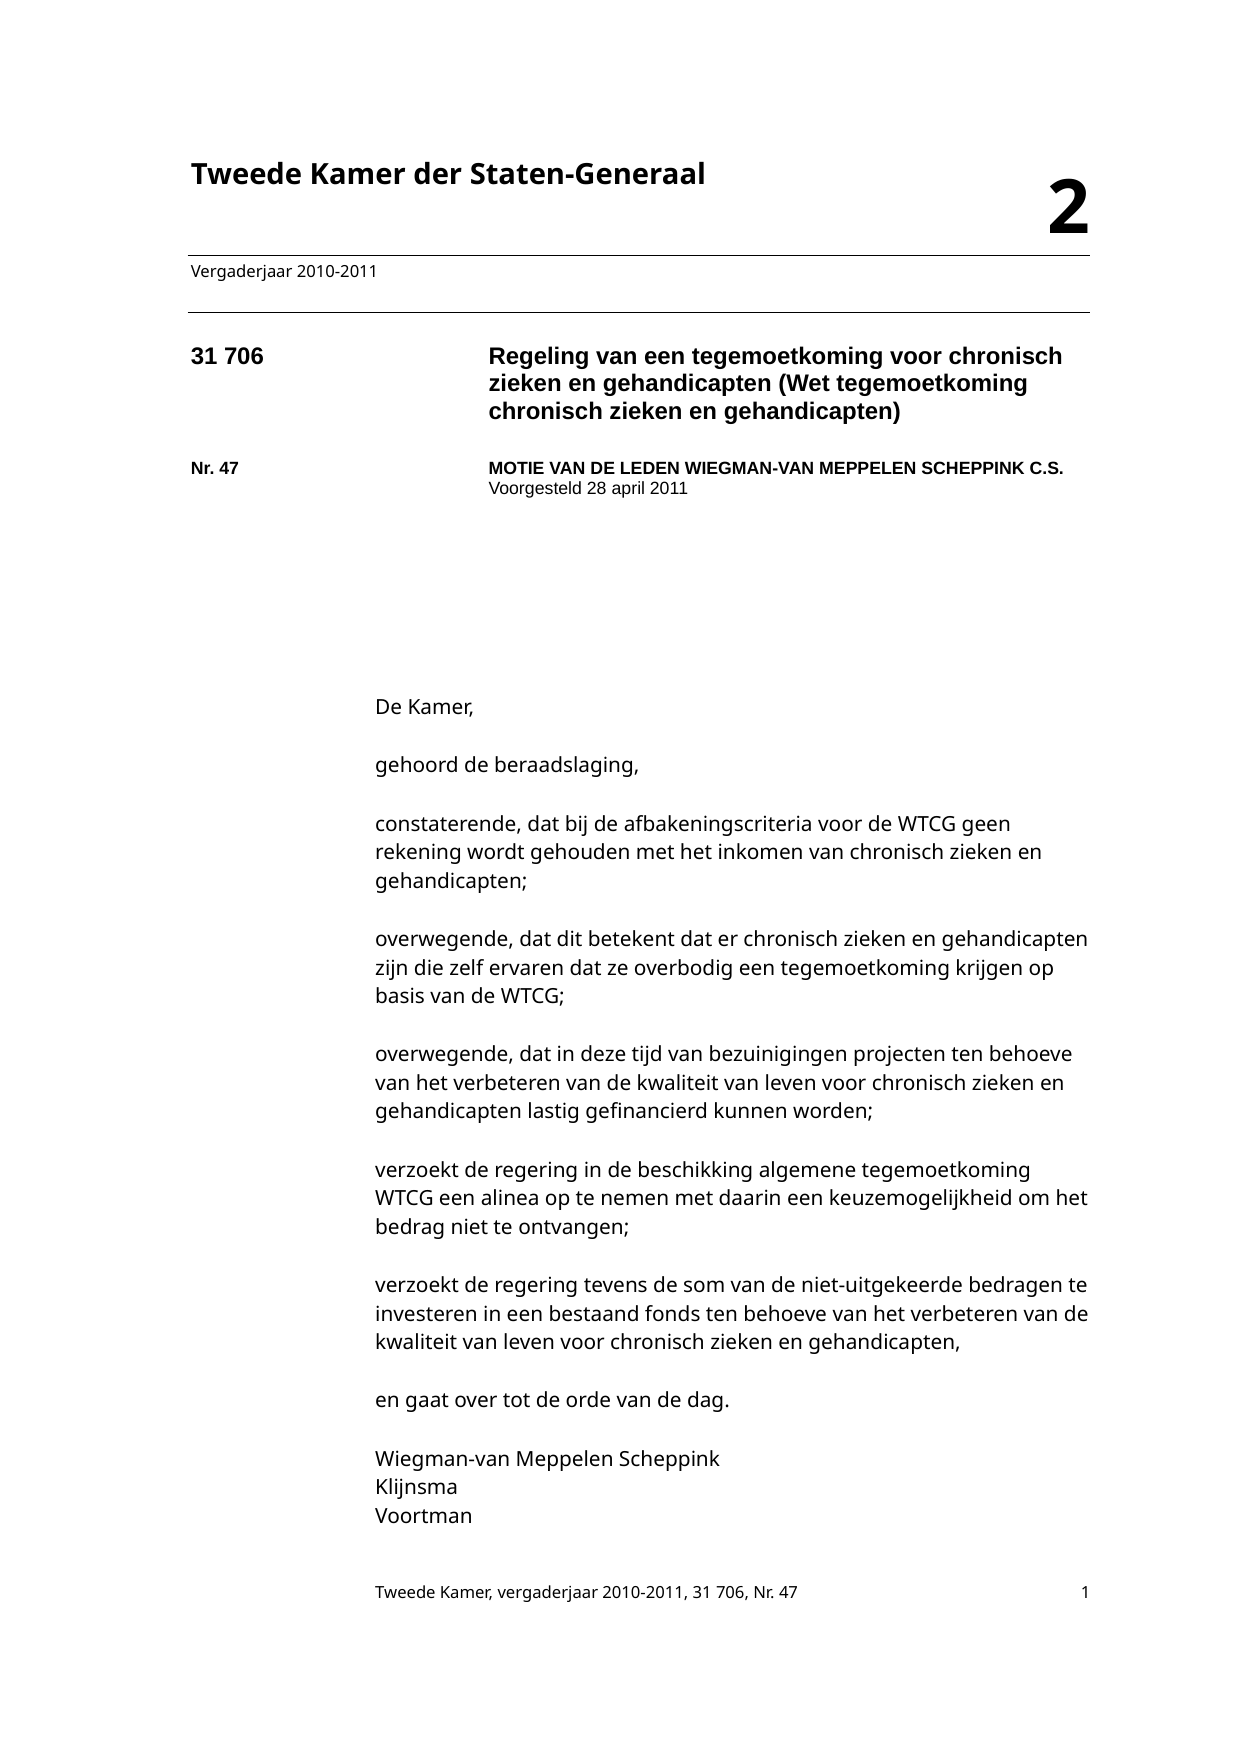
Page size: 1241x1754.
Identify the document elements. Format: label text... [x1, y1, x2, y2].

text overwegende, dat in deze tijd van bezuinigingen projecten ten behoeve van het verbeteren van de kwaliteit van leven voor chronisch zieken en gehandicapten lastig gefinancierd kunnen worden; [375, 1039, 1090, 1125]
text verzoekt de regering tevens de som van de niet-uitgekeerde bedragen te investeren in een bestaand fonds ten behoeve van het verbeteren van de kwaliteit van leven voor chronisch zieken en gehandicapten, [375, 1270, 1090, 1356]
text verzoekt de regering in de beschikking algemene tegemoetkoming WTCG een alinea op te nemen met daarin een keuzemogelijkheid om het bedrag niet te ontvangen; [375, 1155, 1090, 1240]
table_header Tweede Kamer der Staten-Generaal [188, 150, 909, 255]
table_cell MOTIE VAN DE LEDEN WIEGMAN-VAN MEPPELEN SCHEPPINK C.S. Voorgesteld 28 april 2011 [485, 455, 1090, 573]
table_cell [485, 313, 1090, 339]
table_cell Regeling van een tegemoetkoming voor chronisch zieken en gehandicapten (Wet tegemoetkoming chronisch zieken en gehandicapten) [485, 339, 1090, 454]
table_cell Vergaderjaar 2010-2011 [188, 256, 485, 312]
table_cell [485, 256, 1090, 312]
table_cell 31 706 [188, 339, 485, 454]
text De Kamer, [375, 692, 1090, 721]
text Klijnsma [375, 1472, 1090, 1501]
text overwegende, dat dit betekent dat er chronisch zieken en gehandicapten zijn die zelf ervaren dat ze overbodig een tegemoetkoming krijgen op basis van de WTCG; [375, 924, 1090, 1009]
table_header 2 [910, 150, 1090, 255]
text Wiegman-van Meppelen Scheppink [375, 1444, 1090, 1472]
text Voortman [375, 1501, 1090, 1529]
table_cell [188, 313, 485, 339]
text constaterende, dat bij de afbakeningscriteria voor de WTCG geen rekening wordt gehouden met het inkomen van chronisch zieken en gehandicapten; [375, 809, 1090, 894]
table_cell Nr. 47 [188, 455, 485, 573]
text gehoord de beraadslaging, [375, 751, 1090, 779]
text en gaat over tot de orde van de dag. [375, 1386, 1090, 1414]
